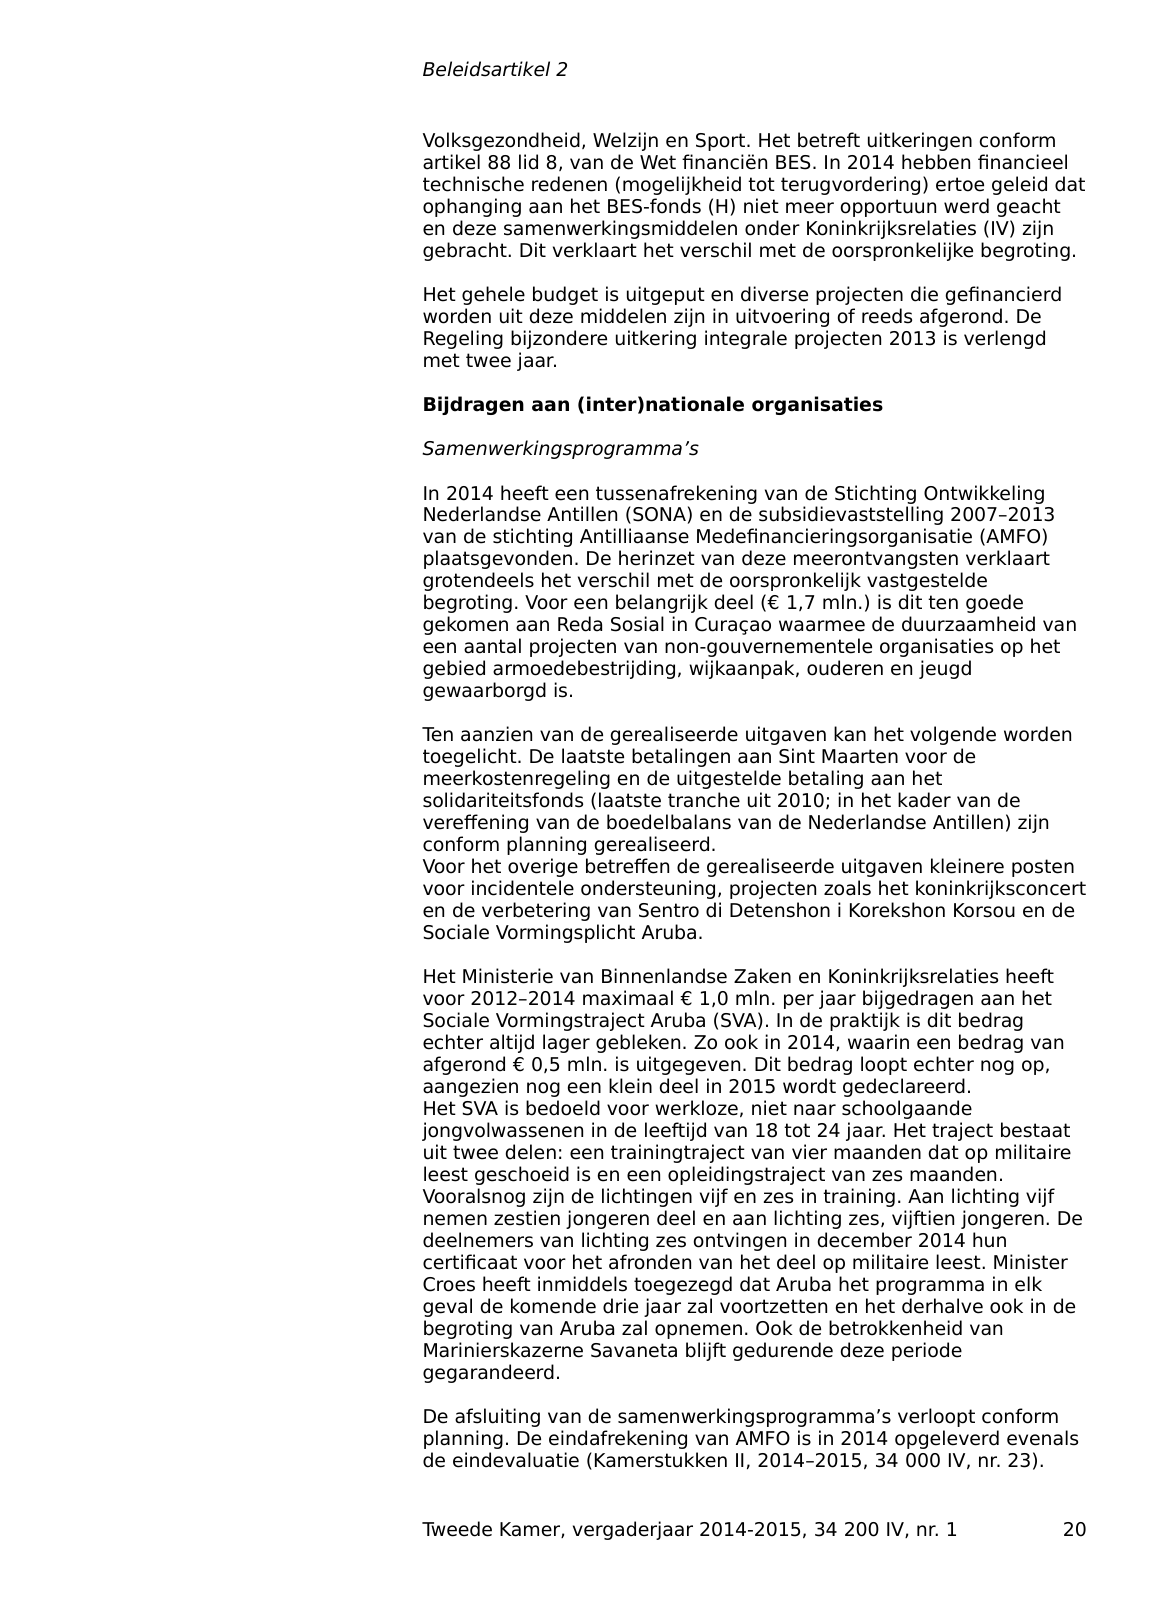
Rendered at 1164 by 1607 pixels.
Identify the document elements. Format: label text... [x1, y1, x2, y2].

text Voor het overige betreffen de gerealiseerde uitgaven kleinere posten voor incidentele ondersteuning, projecten zoals het koninkrijksconcert en de verbetering van Sentro di Detenshon i Korekshon Korsou en de Sociale Vormingsplicht Aruba. [422, 856, 1087, 944]
subtitle Bijdragen aan (inter)nationale organisaties [422, 394, 1087, 416]
text Het SVA is bedoeld voor werkloze, niet naar schoolgaande jongvolwassenen in de leeftijd van 18 tot 24 jaar. Het traject bestaat uit twee delen: een trainingtraject van vier maanden dat op militaire leest geschoeid is en een opleidingstraject van zes maanden. Vooralsnog zijn de lichtingen vijf en zes in training. Aan lichting vijf nemen zestien jongeren deel en aan lichting zes, vijftien jongeren. De deelnemers van lichting zes ontvingen in december 2014 hun certificaat voor het afronden van het deel op militaire leest. Minister Croes heeft inmiddels toegezegd dat Aruba het programma in elk geval de komende drie jaar zal voortzetten en het derhalve ook in de begroting van Aruba zal opnemen. Ook de betrokkenheid van Marinierskazerne Savaneta blijft gedurende deze periode gegarandeerd. [422, 1098, 1087, 1384]
text Het gehele budget is uitgeput en diverse projecten die gefinancierd worden uit deze middelen zijn in uitvoering of reeds afgerond. De Regeling bijzondere uitkering integrale projecten 2013 is verlengd met twee jaar. [422, 284, 1087, 372]
text In 2014 heeft een tussenafrekening van de Stichting Ontwikkeling Nederlandse Antillen (SONA) en de subsidievaststelling 2007–2013 van de stichting Antilliaanse Medefinancieringsorganisatie (AMFO) plaatsgevonden. De herinzet van deze meerontvangsten verklaart grotendeels het verschil met de oorspronkelijk vastgestelde begroting. Voor een belangrijk deel (€ 1,7 mln.) is dit ten goede gekomen aan Reda Sosial in Curaçao waarmee de duurzaamheid van een aantal projecten van non-gouvernementele organisaties op het gebied armoedebestrijding, wijkaanpak, ouderen en jeugd gewaarborgd is. [422, 482, 1087, 702]
text Het Ministerie van Binnenlandse Zaken en Koninkrijksrelaties heeft voor 2012–2014 maximaal € 1,0 mln. per jaar bijgedragen aan het Sociale Vormingstraject Aruba (SVA). In de praktijk is dit bedrag echter altijd lager gebleken. Zo ook in 2014, waarin een bedrag van afgerond € 0,5 mln. is uitgegeven. Dit bedrag loopt echter nog op, aangezien nog een klein deel in 2015 wordt gedeclareerd. [422, 966, 1087, 1098]
text De afsluiting van de samenwerkingsprogramma’s verloopt conform planning. De eindafrekening van AMFO is in 2014 opgeleverd evenals de eindevaluatie (Kamerstukken II, 2014–2015, 34 000 IV, nr. 23). [422, 1406, 1087, 1472]
subtitle Samenwerkingsprogramma’s [422, 438, 1087, 460]
text Ten aanzien van de gerealiseerde uitgaven kan het volgende worden toegelicht. De laatste betalingen aan Sint Maarten voor de meerkostenregeling en de uitgestelde betaling aan het solidariteitsfonds (laatste tranche uit 2010; in het kader van de vereffening van de boedelbalans van de Nederlandse Antillen) zijn conform planning gerealiseerd. [422, 724, 1087, 856]
text Volksgezondheid, Welzijn en Sport. Het betreft uitkeringen conform artikel 88 lid 8, van de Wet financiën BES. In 2014 hebben financieel technische redenen (mogelijkheid tot terugvordering) ertoe geleid dat ophanging aan het BES-fonds (H) niet meer opportuun werd geacht en deze samenwerkingsmiddelen onder Koninkrijksrelaties (IV) zijn gebracht. Dit verklaart het verschil met de oorspronkelijke begroting. [422, 130, 1087, 262]
